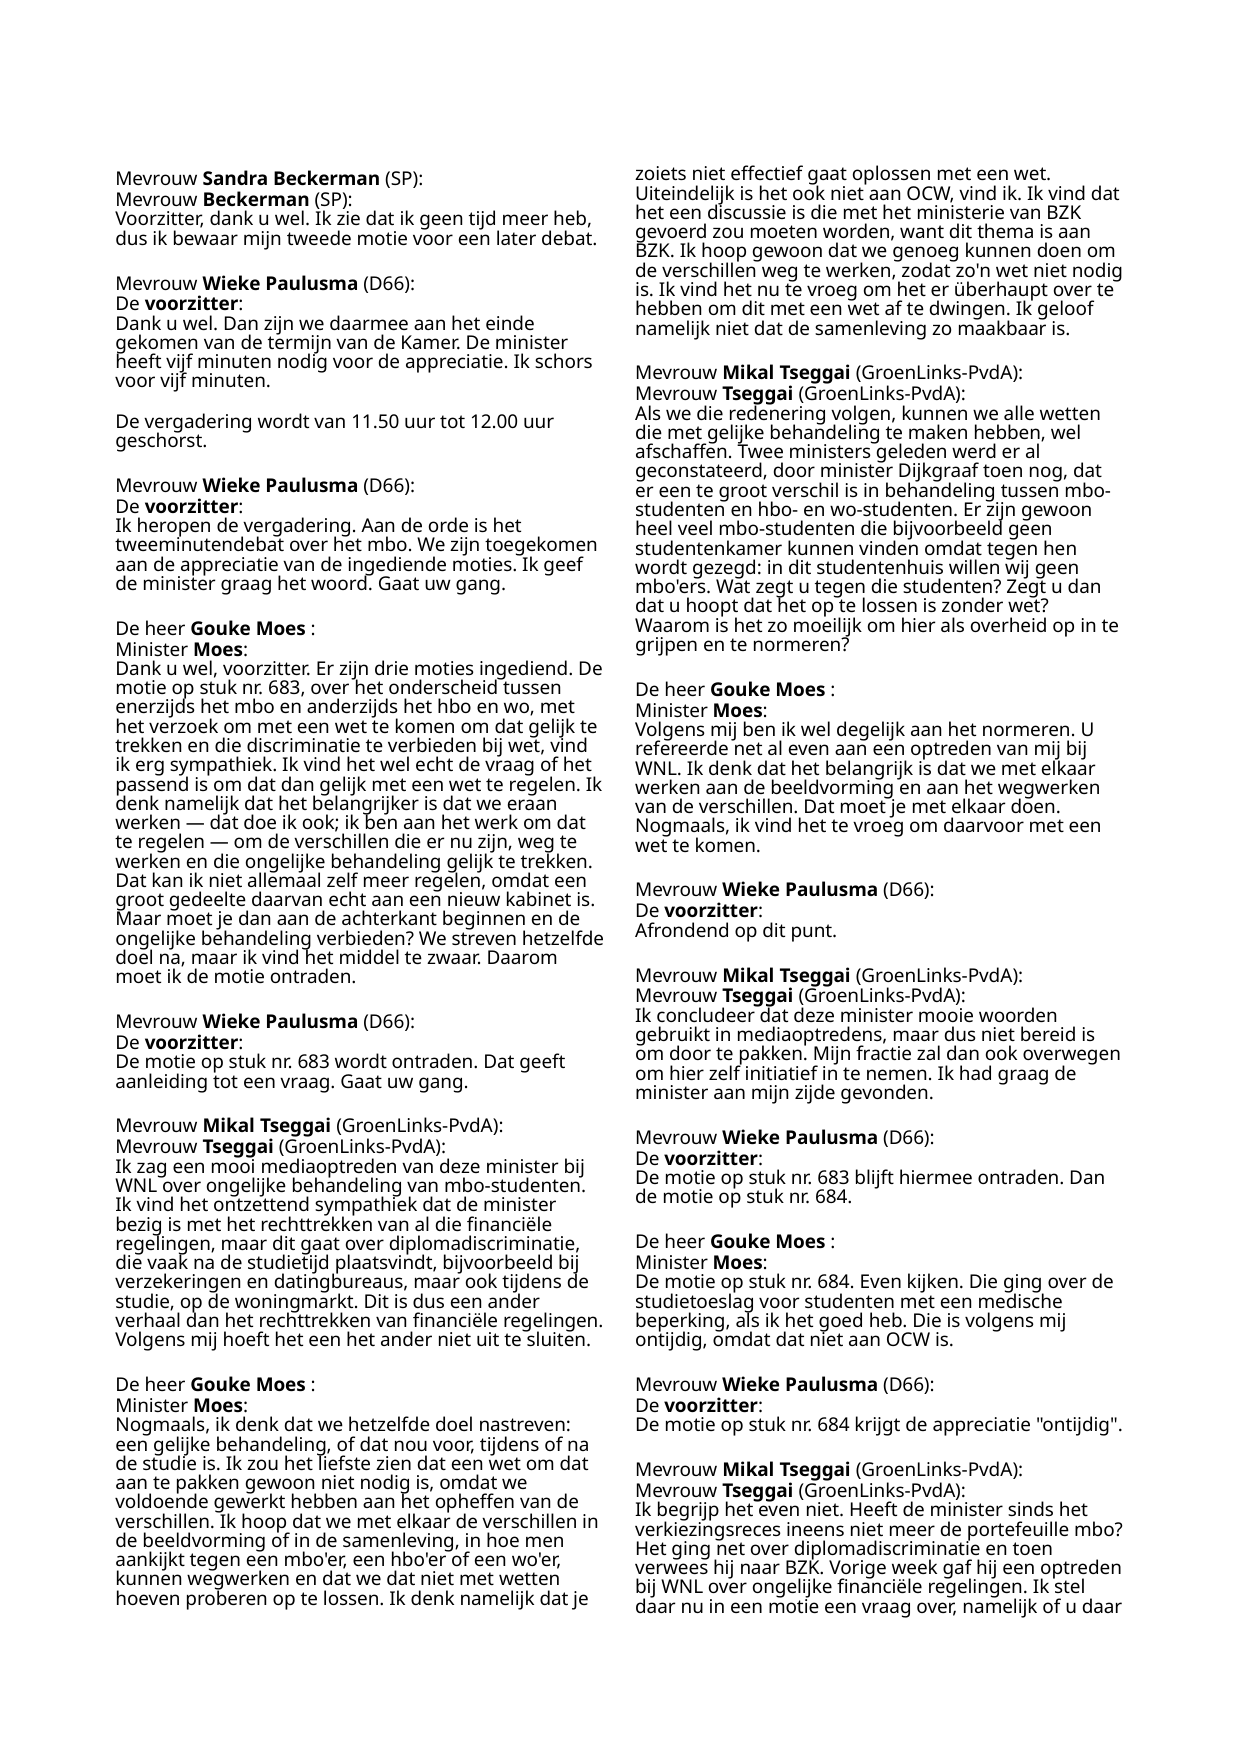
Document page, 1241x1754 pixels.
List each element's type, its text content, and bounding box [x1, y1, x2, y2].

text Dank u wel. Dan zijn we daarmee aan het einde gekomen van de termijn van de Kamer. De minister heeft vijf minuten nodig voor de appreciatie. Ik schors voor vijf minuten. [115, 315, 605, 392]
text Ik zag een mooi mediaoptreden van deze minister bij WNL over ongelijke behandeling van mbo-studenten. Ik vind het ontzettend sympathiek dat de minister bezig is met het rechttrekken van al die financiële regelingen, maar dit gaat over diplomadiscriminatie, die vaak na de studietijd plaatsvindt, bijvoorbeeld bij verzekeringen en datingbureaus, maar ook tijdens de studie, op de woningmarkt. Dit is dus een ander verhaal dan het rechttrekken van financiële regelingen. Volgens mij hoeft het een het ander niet uit te sluiten. [115, 1158, 605, 1350]
text Mevrouw Mikal Tseggai (GroenLinks-PvdA): [115, 1113, 605, 1138]
text Mevrouw Mikal Tseggai (GroenLinks-PvdA): [635, 359, 1125, 385]
text Afrondend op dit punt. [635, 922, 1125, 941]
text Minister Moes: [115, 1397, 605, 1416]
text Mevrouw Wieke Paulusma (D66): [635, 1371, 1125, 1397]
text De voorzitter: [115, 498, 605, 517]
text De motie op stuk nr. 684 krijgt de appreciatie "ontijdig". [635, 1416, 1125, 1436]
text Minister Moes: [635, 1254, 1125, 1273]
text Mevrouw Sandra Beckerman (SP): [115, 165, 605, 191]
text Ik concludeer dat deze minister mooie woorden gebruikt in mediaoptredens, maar dus niet bereid is om door te pakken. Mijn fractie zal dan ook overwegen om hier zelf initiatief in te nemen. Ik had graag de minister aan mijn zijde gevonden. [635, 1007, 1125, 1103]
text De voorzitter: [635, 902, 1125, 922]
text De voorzitter: [635, 1150, 1125, 1169]
text Minister Moes: [115, 641, 605, 660]
text Mevrouw Beckerman (SP): [115, 191, 605, 210]
text Mevrouw Wieke Paulusma (D66): [635, 877, 1125, 902]
text Als we die redenering volgen, kunnen we alle wetten die met gelijke behandeling te maken hebben, wel afschaffen. Twee ministers geleden werd er al geconstateerd, door minister Dijkgraaf toen nog, dat er een te groot verschil is in behandeling tussen mbo-studenten en hbo- en wo-studenten. Er zijn gewoon heel veel mbo-studenten die bijvoorbeeld geen studentenkamer kunnen vinden omdat tegen hen wordt gezegd: in dit studentenhuis willen wij geen mbo'ers. Wat zegt u tegen die studenten? Zegt u dan dat u hoopt dat het op te lossen is zonder wet? Waarom is het zo moeilijk om hier als overheid op in te grijpen en te normeren? [635, 404, 1125, 655]
text Mevrouw Tseggai (GroenLinks-PvdA): [115, 1138, 605, 1158]
text Mevrouw Wieke Paulusma (D66): [115, 1008, 605, 1034]
text Mevrouw Wieke Paulusma (D66): [635, 1124, 1125, 1150]
text De heer Gouke Moes : [635, 1228, 1125, 1254]
text Mevrouw Tseggai (GroenLinks-PvdA): [635, 1482, 1125, 1501]
text De motie op stuk nr. 683 blijft hiermee ontraden. Dan de motie op stuk nr. 684. [635, 1169, 1125, 1207]
text De heer Gouke Moes : [635, 676, 1125, 702]
text Mevrouw Tseggai (GroenLinks-PvdA): [635, 987, 1125, 1007]
text Ik begrijp het even niet. Heeft de minister sinds het verkiezingsreces ineens niet meer de portefeuille mbo? Het ging net over diplomadiscriminatie en toen verwees hij naar BZK. Vorige week gaf hij een optreden bij WNL over ongelijke financiële regelingen. Ik stel daar nu in een motie een vraag over, namelijk of u daar [635, 1501, 1125, 1617]
text De motie op stuk nr. 683 wordt ontraden. Dat geeft aanleiding tot een vraag. Gaat uw gang. [115, 1053, 605, 1092]
text Mevrouw Wieke Paulusma (D66): [115, 270, 605, 295]
text De heer Gouke Moes : [115, 1371, 605, 1397]
text Minister Moes: [635, 702, 1125, 721]
text De heer Gouke Moes : [115, 615, 605, 641]
text De voorzitter: [635, 1397, 1125, 1416]
text De motie op stuk nr. 684. Even kijken. Die ging over de studietoeslag voor studenten met een medische beperking, als ik het goed heb. Die is volgens mij ontijdig, omdat dat niet aan OCW is. [635, 1273, 1125, 1350]
text De voorzitter: [115, 295, 605, 315]
text Ik heropen de vergadering. Aan de orde is het tweeminutendebat over het mbo. We zijn toegekomen aan de appreciatie van de ingediende moties. Ik geef de minister graag het woord. Gaat uw gang. [115, 517, 605, 594]
text Volgens mij ben ik wel degelijk aan het normeren. U refereerde net al even aan een optreden van mij bij WNL. Ik denk dat het belangrijk is dat we met elkaar werken aan de beeldvorming en aan het wegwerken van de verschillen. Dat moet je met elkaar doen. Nogmaals, ik vind het te vroeg om daarvoor met een wet te komen. [635, 721, 1125, 856]
text Mevrouw Mikal Tseggai (GroenLinks-PvdA): [635, 962, 1125, 987]
text De voorzitter: [115, 1034, 605, 1053]
text Nogmaals, ik denk dat we hetzelfde doel nastreven: een gelijke behandeling, of dat nou voor, tijdens of na de studie is. Ik zou het liefste zien dat een wet om dat aan te pakken gewoon niet nodig is, omdat we voldoende gewerkt hebben aan het opheffen van de verschillen. Ik hoop dat we met elkaar de verschillen in de beeldvorming of in de samenleving, in hoe men aankijkt tegen een mbo'er, een hbo'er of een wo'er, kunnen wegwerken en dat we dat niet met wetten hoeven proberen op te lossen. Ik denk namelijk dat je [115, 1416, 605, 1609]
text Mevrouw Tseggai (GroenLinks-PvdA): [635, 385, 1125, 404]
text Dank u wel, voorzitter. Er zijn drie moties ingediend. De motie op stuk nr. 683, over het onderscheid tussen enerzijds het mbo en anderzijds het hbo en wo, met het verzoek om met een wet te komen om dat gelijk te trekken en die discriminatie te verbieden bij wet, vind ik erg sympathiek. Ik vind het wel echt de vraag of het passend is om dat dan gelijk met een wet te regelen. Ik denk namelijk dat het belangrijker is dat we eraan werken — dat doe ik ook; ik ben aan het werk om dat te regelen — om de verschillen die er nu zijn, weg te werken en die ongelijke behandeling gelijk te trekken. Dat kan ik niet allemaal zelf meer regelen, omdat een groot gedeelte daarvan echt aan een nieuw kabinet is. Maar moet je dan aan de achterkant beginnen en de ongelijke behandeling verbieden? We streven hetzelfde doel na, maar ik vind het middel te zwaar. Daarom moet ik de motie ontraden. [115, 660, 605, 987]
text Voorzitter, dank u wel. Ik zie dat ik geen tijd meer heb, dus ik bewaar mijn tweede motie voor een later debat. [115, 210, 605, 249]
text Mevrouw Wieke Paulusma (D66): [115, 472, 605, 498]
text De vergadering wordt van 11.50 uur tot 12.00 uur geschorst. [115, 413, 605, 451]
text Mevrouw Mikal Tseggai (GroenLinks-PvdA): [635, 1456, 1125, 1482]
text zoiets niet effectief gaat oplossen met een wet. Uiteindelijk is het ook niet aan OCW, vind ik. Ik vind dat het een discussie is die met het ministerie van BZK gevoerd zou moeten worden, want dit thema is aan BZK. Ik hoop gewoon dat we genoeg kunnen doen om de verschillen weg te werken, zodat zo'n wet niet nodig is. Ik vind het nu te vroeg om het er überhaupt over te hebben om dit met een wet af te dwingen. Ik geloof namelijk niet dat de samenleving zo maakbaar is. [635, 165, 1125, 339]
